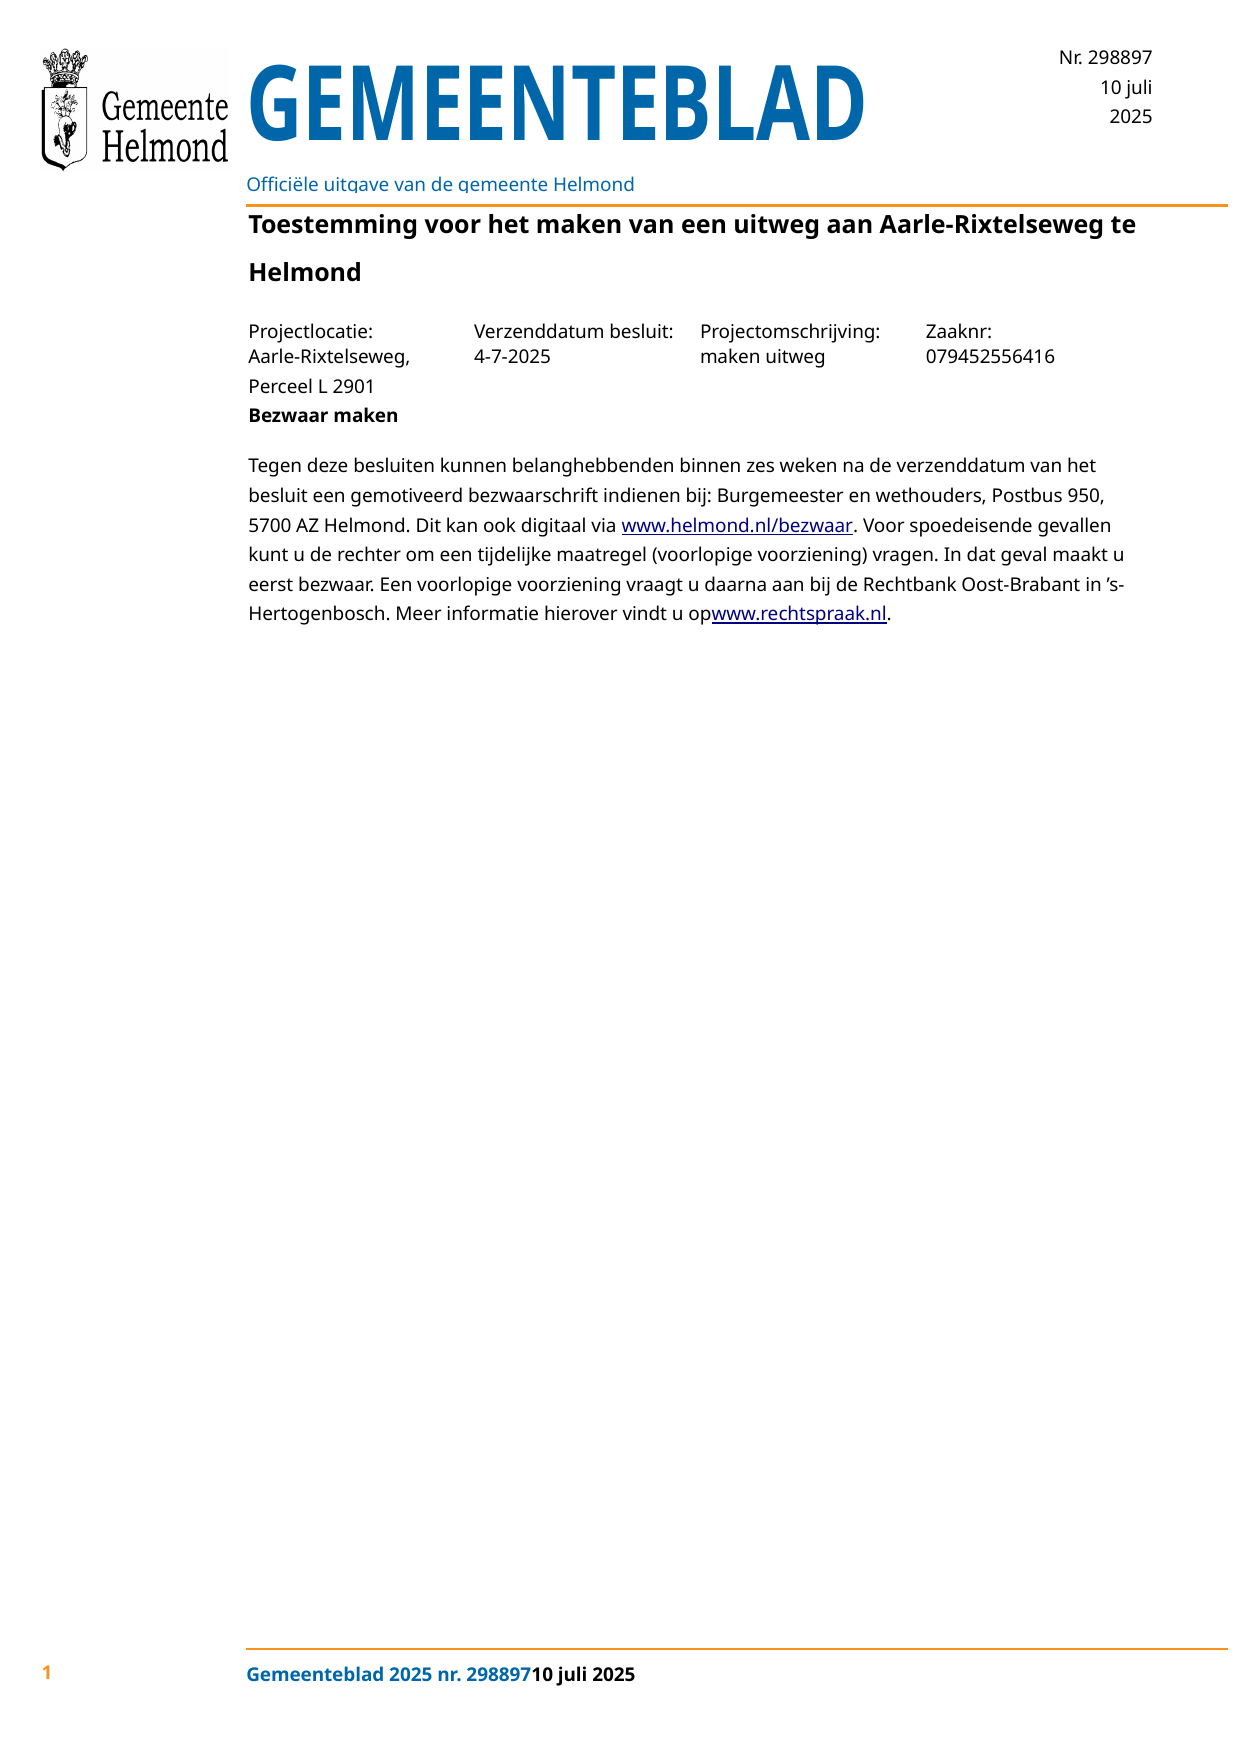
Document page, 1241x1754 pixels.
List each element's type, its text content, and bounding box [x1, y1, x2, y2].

table_cell 079452556416 [926, 344, 1152, 399]
table_header Projectomschrijving: [700, 318, 926, 344]
picture [41, 47, 231, 172]
text Toestemming voor het maken van een uitweg aan Aarle-Rixtelseweg te Helmond [248, 207, 1152, 288]
table_cell maken uitweg [700, 344, 926, 399]
table_header Zaaknr: [926, 318, 1152, 344]
table_cell Aarle-Rixtelseweg, Perceel L 2901 [248, 344, 474, 399]
table_header Verzenddatum besluit: [474, 318, 700, 344]
text Bezwaar maken [248, 402, 1152, 428]
table_cell 4-7-2025 [474, 344, 700, 399]
text Tegen deze besluiten kunnen belanghebbenden binnen zes weken na de verzenddatum van het besluit een gemotiveerd bezwaarschrift indienen bij: Burgemeester en wethouders, Postbus 950, 5700 AZ Helmond. Dit kan ook digitaal via www.helmond.nl/bezwaar. Voor spoedeisende gevallen kunt u de rechter om een tijdelijke maatregel (voorlopige voorziening) vragen. In dat geval maakt u eerst bezwaar. Een voorlopige voorziening vraagt u daarna aan bij de Rechtbank Oost-Brabant in ’s-Hertogenbosch. Meer informatie hierover vindt u opwww.rechtspraak.nl. [248, 453, 1152, 626]
table_header Projectlocatie: [248, 318, 474, 344]
